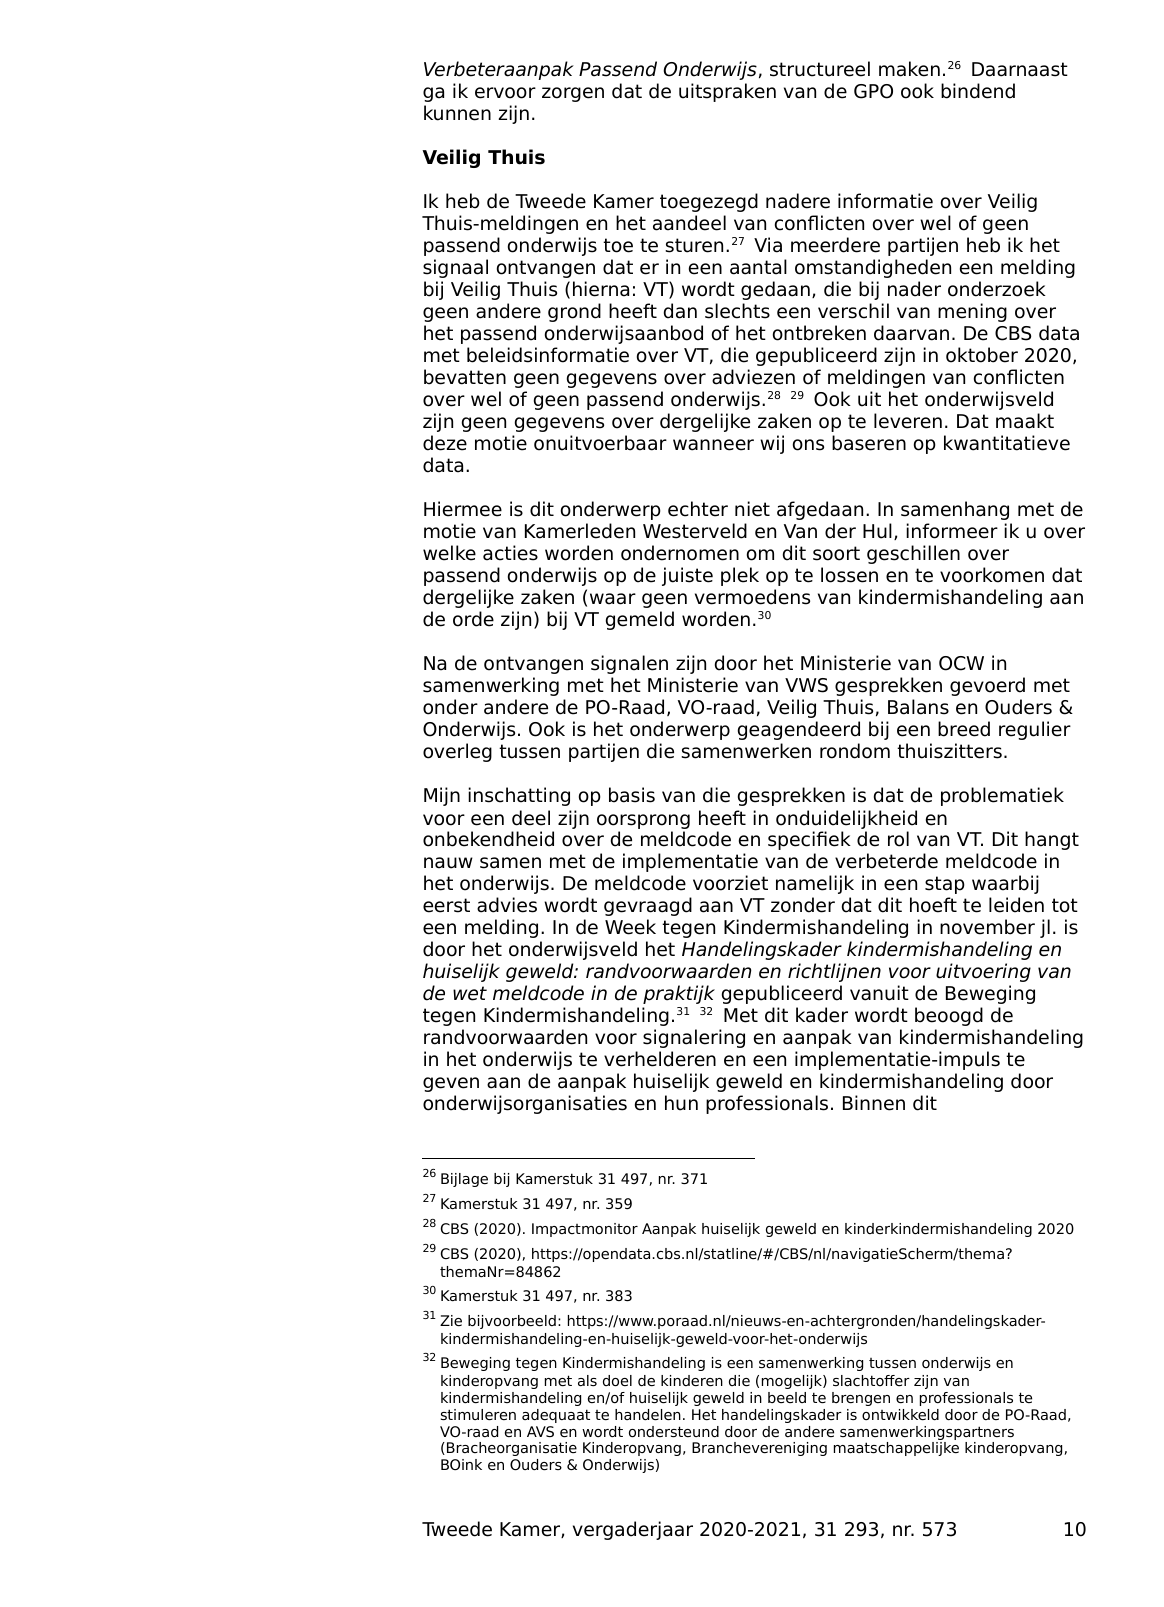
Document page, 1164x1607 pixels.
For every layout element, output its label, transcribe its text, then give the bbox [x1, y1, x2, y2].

text Mijn inschatting op basis van die gesprekken is dat de problematiek voor een deel zijn oorsprong heeft in onduidelijkheid en onbekendheid over de meldcode en specifiek de rol van VT. Dit hangt nauw samen met de implementatie van de verbeterde meldcode in het onderwijs. De meldcode voorziet namelijk in een stap waarbij eerst advies wordt gevraagd aan VT zonder dat dit hoeft te leiden tot een melding. In de Week tegen Kindermishandeling in november jl. is door het onderwijsveld het Handelingskader kindermishandeling en huiselijk geweld: randvoorwaarden en richtlijnen voor uitvoering van de wet meldcode in de praktijk gepubliceerd vanuit de Beweging tegen Kindermishandeling. Met dit kader wordt beoogd de randvoorwaarden voor signalering en aanpak van kindermishandeling in het onderwijs te verhelderen en een implementatie-impuls te geven aan de aanpak huiselijk geweld en kindermishandeling door onderwijsorganisaties en hun professionals. Binnen dit [422, 785, 1087, 1115]
subtitle Veilig Thuis [422, 147, 1087, 169]
text Zie bijvoorbeeld: https://www.poraad.nl/nieuws-en-achtergronden/handelingskader-kindermishandeling-en-huiselijk-geweld-voor-het-onderwijs [422, 1309, 1087, 1348]
text CBS (2020), https://opendata.cbs.nl/statline/#/CBS/nl/navigatieScherm/thema?themaNr=84862 [422, 1242, 1087, 1281]
text Ik heb de Tweede Kamer toegezegd nadere informatie over Veilig Thuis-meldingen en het aandeel van conflicten over wel of geen passend onderwijs toe te sturen. Via meerdere partijen heb ik het signaal ontvangen dat er in een aantal omstandigheden een melding bij Veilig Thuis (hierna: VT) wordt gedaan, die bij nader onderzoek geen andere grond heeft dan slechts een verschil van mening over het passend onderwijsaanbod of het ontbreken daarvan. De CBS data met beleidsinformatie over VT, die gepubliceerd zijn in oktober 2020, bevatten geen gegevens over adviezen of meldingen van conflicten over wel of geen passend onderwijs. Ook uit het onderwijsveld zijn geen gegevens over dergelijke zaken op te leveren. Dat maakt deze motie onuitvoerbaar wanneer wij ons baseren op kwantitatieve data. [422, 191, 1087, 477]
text Kamerstuk 31 497, nr. 359 [422, 1192, 1087, 1214]
text Beweging tegen Kindermishandeling is een samenwerking tussen onderwijs en kinderopvang met als doel de kinderen die (mogelijk) slachtoffer zijn van kindermishandeling en/of huiselijk geweld in beeld te brengen en professionals te stimuleren adequaat te handelen. Het handelingskader is ontwikkeld door de PO-Raad, VO-raad en AVS en wordt ondersteund door de andere samenwerkingspartners (Bracheorganisatie Kinderopvang, Branchevereniging maatschappelijke kinderopvang, BOink en Ouders & Onderwijs) [422, 1351, 1087, 1474]
text Verbeteraanpak Passend Onderwijs, structureel maken. Daarnaast ga ik ervoor zorgen dat de uitspraken van de GPO ook bindend kunnen zijn. [422, 59, 1087, 125]
text Hiermee is dit onderwerp echter niet afgedaan. In samenhang met de motie van Kamerleden Westerveld en Van der Hul, informeer ik u over welke acties worden ondernomen om dit soort geschillen over passend onderwijs op de juiste plek op te lossen en te voorkomen dat dergelijke zaken (waar geen vermoedens van kindermishandeling aan de orde zijn) bij VT gemeld worden. [422, 499, 1087, 631]
text Na de ontvangen signalen zijn door het Ministerie van OCW in samenwerking met het Ministerie van VWS gesprekken gevoerd met onder andere de PO-Raad, VO-raad, Veilig Thuis, Balans en Ouders & Onderwijs. Ook is het onderwerp geagendeerd bij een breed regulier overleg tussen partijen die samenwerken rondom thuiszitters. [422, 653, 1087, 763]
text Kamerstuk 31 497, nr. 383 [422, 1284, 1087, 1306]
text CBS (2020). Impactmonitor Aanpak huiselijk geweld en kinderkindermishandeling 2020 [422, 1217, 1087, 1239]
text Bijlage bij Kamerstuk 31 497, nr. 371 [422, 1167, 1087, 1189]
